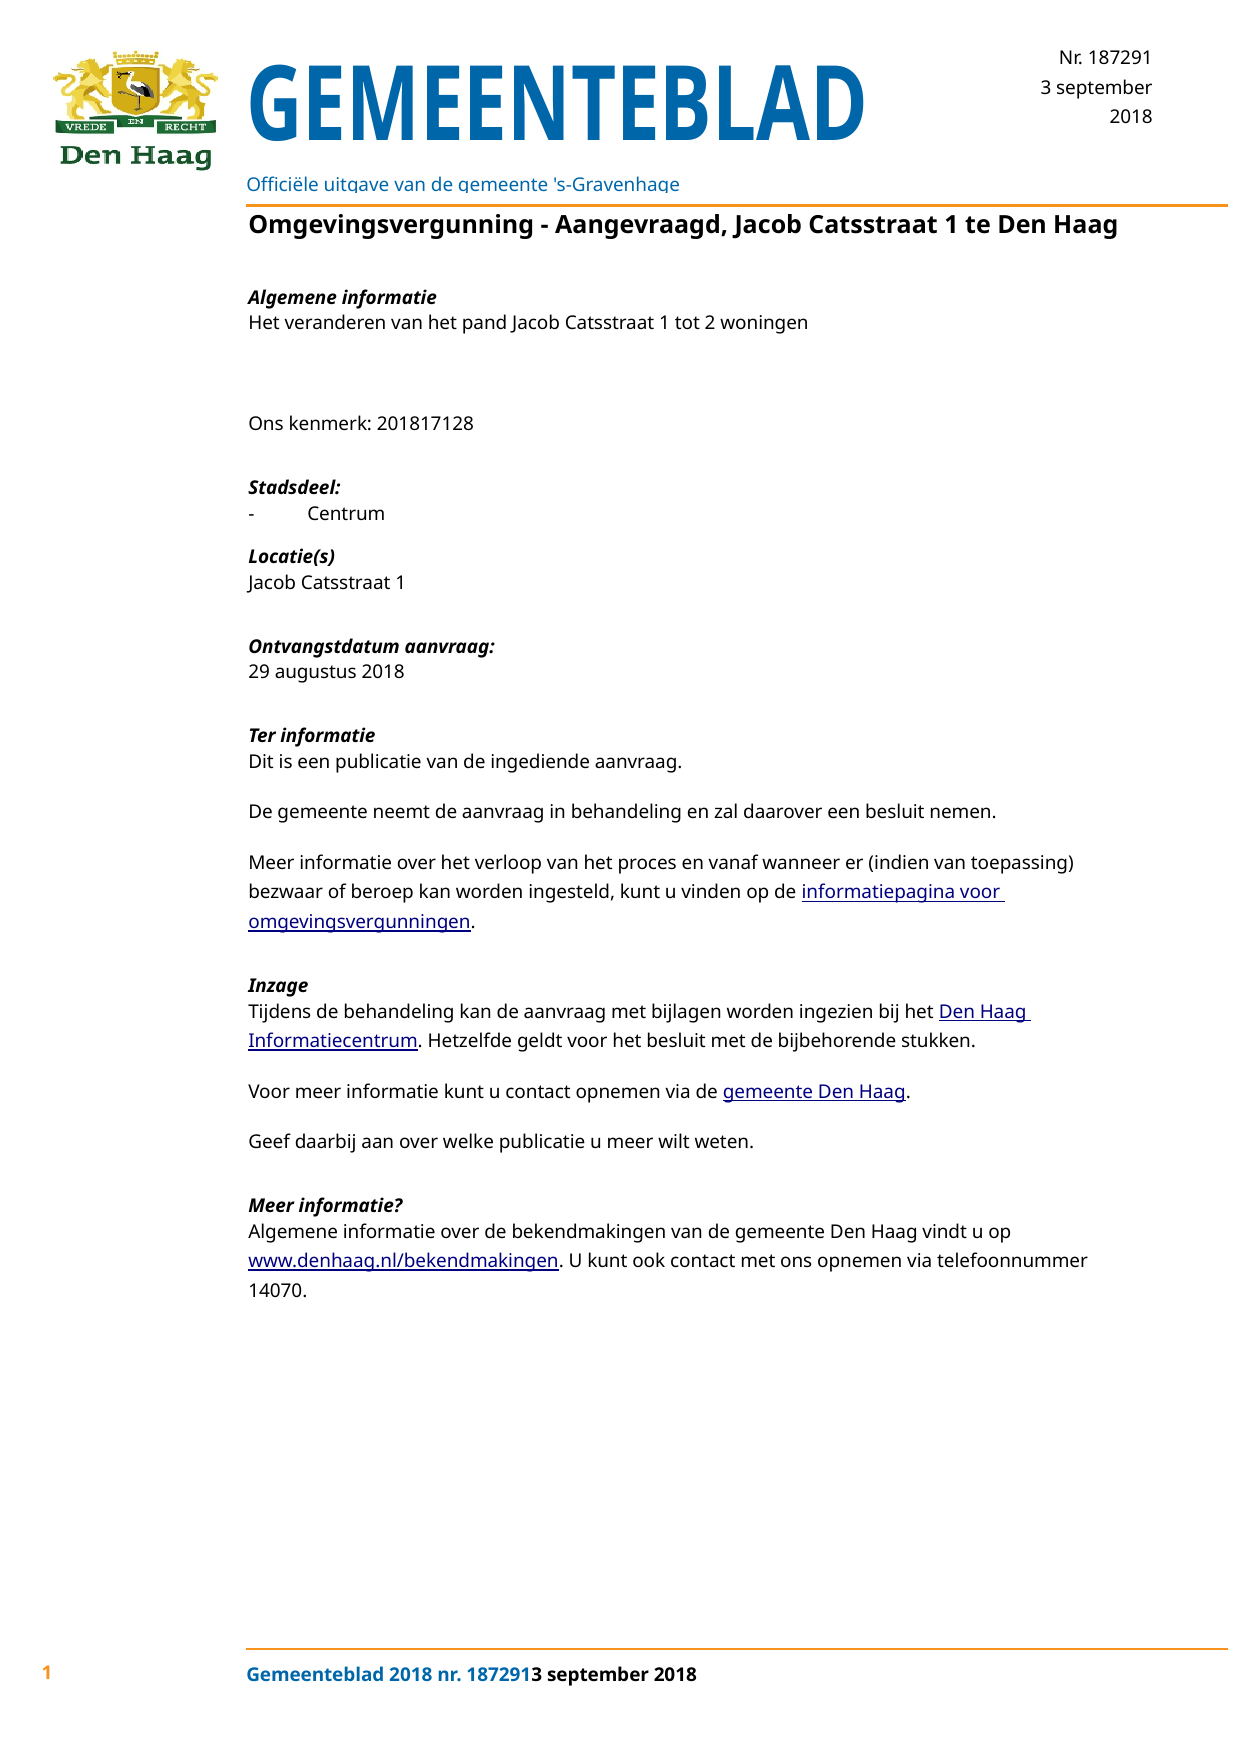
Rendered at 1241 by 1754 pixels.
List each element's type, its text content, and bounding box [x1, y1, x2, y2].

text Stadsdeel: [248, 474, 1152, 500]
picture [41, 47, 231, 172]
list Centrum [248, 500, 1152, 526]
text De gemeente neemt de aanvraag in behandeling en zal daarover een besluit nemen. [248, 799, 1152, 824]
text Geef daarbij aan over welke publicatie u meer wilt weten. [248, 1128, 1152, 1154]
text Tijdens de behandeling kan de aanvraag met bijlagen worden ingezien bij het Den Haag Informatiecentrum. Hetzelfde geldt voor het besluit met de bijbehorende stukken. [248, 998, 1152, 1053]
text Dit is een publicatie van de ingediende aanvraag. [248, 748, 1152, 774]
text Algemene informatie over de bekendmakingen van de gemeente Den Haag vindt u op www.denhaag.nl/bekendmakingen. U kunt ook contact met ons opnemen via telefoonnummer 14070. [248, 1218, 1152, 1303]
text Meer informatie? [248, 1192, 1152, 1218]
text Het veranderen van het pand Jacob Catsstraat 1 tot 2 woningen [248, 309, 1152, 335]
text Algemene informatie [248, 284, 1152, 309]
text Voor meer informatie kunt u contact opnemen via de gemeente Den Haag. [248, 1078, 1152, 1104]
text Jacob Catsstraat 1 [248, 569, 1152, 595]
text Omgevingsvergunning - Aangevraagd, Jacob Catsstraat 1 te Den Haag [248, 207, 1152, 241]
text Ter informatie [248, 723, 1152, 748]
text Locatie(s) [248, 543, 1152, 569]
text Inzage [248, 972, 1152, 998]
text Ons kenmerk: 201817128 [248, 410, 1152, 436]
text Ontvangstdatum aanvraag: [248, 633, 1152, 659]
text Meer informatie over het verloop van het proces en vanaf wanneer er (indien van toepassing) bezwaar of beroep kan worden ingesteld, kunt u vinden op de informatiepagina voor omgevingsvergunningen. [248, 849, 1152, 934]
text 29 augustus 2018 [248, 659, 1152, 684]
